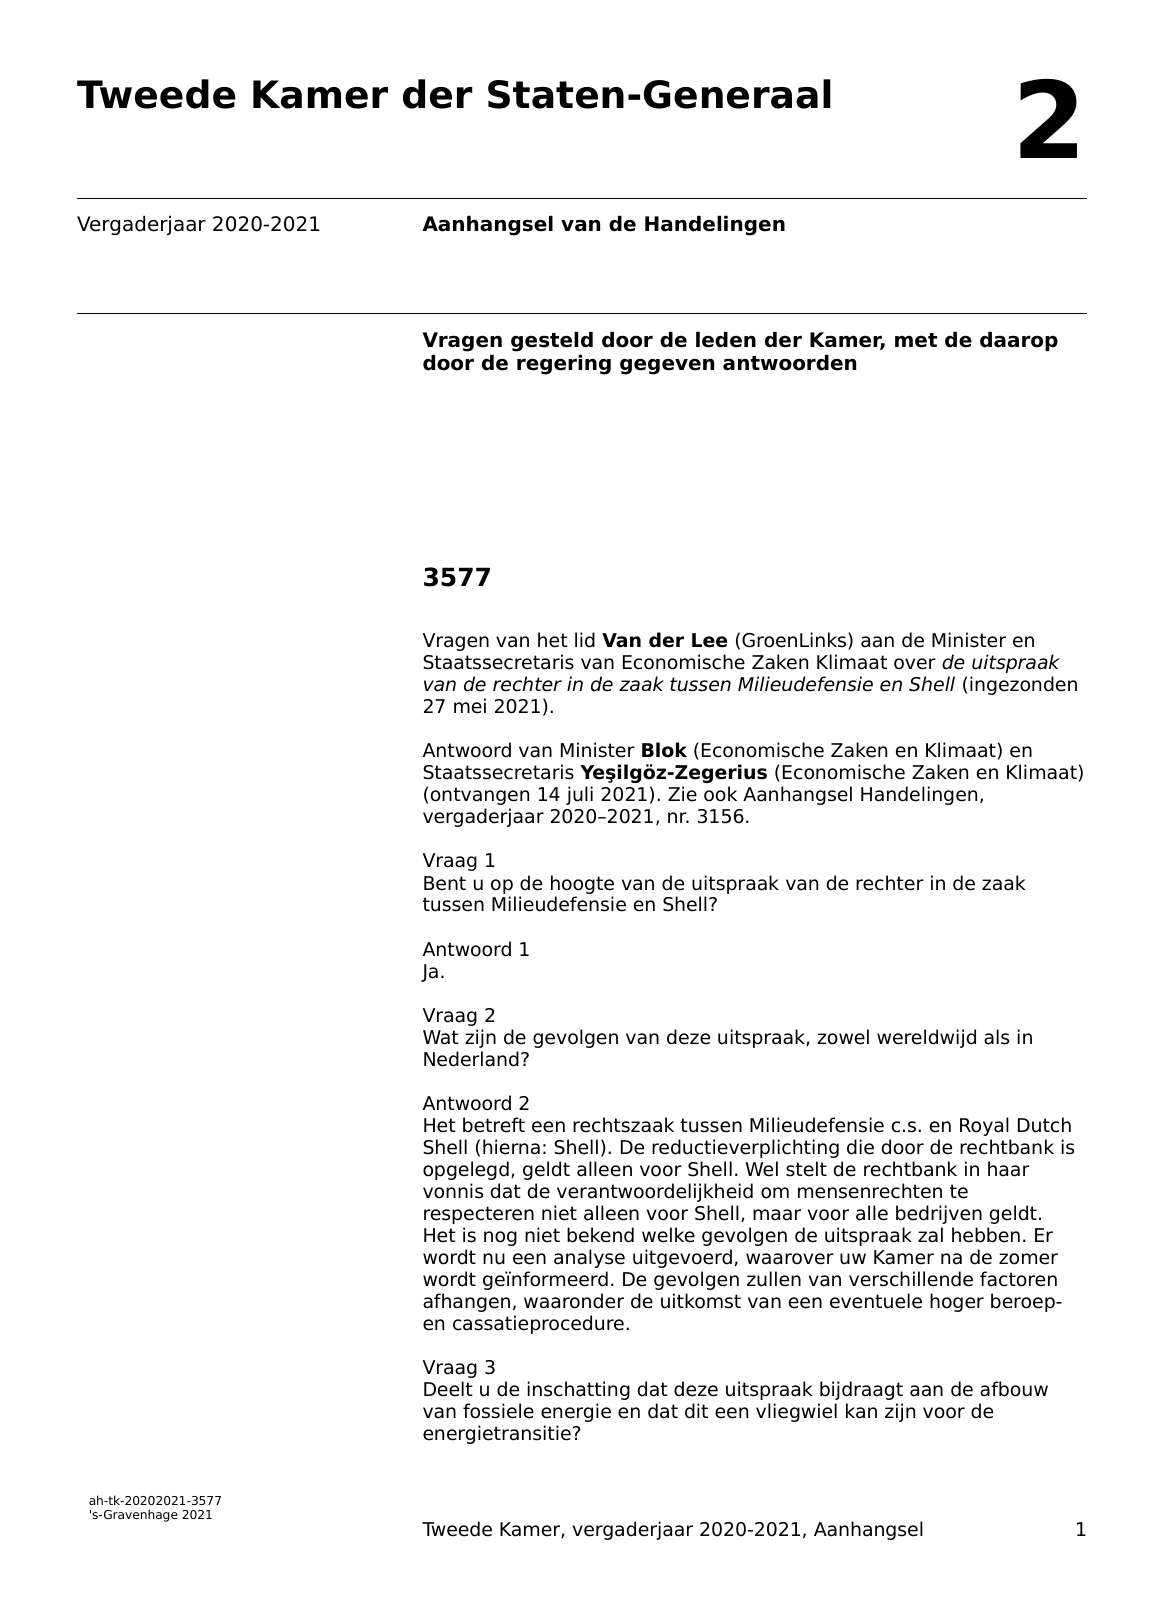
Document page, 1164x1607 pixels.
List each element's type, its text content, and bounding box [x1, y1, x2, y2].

text Vragen van het lid Van der Lee (GroenLinks) aan de Minister en Staatssecretaris van Economische Zaken Klimaat over de uitspraak van de rechter in de zaak tussen Milieudefensie en Shell (ingezonden 27 mei 2021). [422, 630, 1087, 718]
text Het is nog niet bekend welke gevolgen de uitspraak zal hebben. Er wordt nu een analyse uitgevoerd, waarover uw Kamer na de zomer wordt geïnformeerd. De gevolgen zullen van verschillende factoren afhangen, waaronder de uitkomst van een eventuele hoger beroep- en cassatieprocedure. [422, 1225, 1087, 1334]
text Bent u op de hoogte van de uitspraak van de rechter in de zaak tussen Milieudefensie en Shell? [422, 872, 1087, 916]
text Deelt u de inschatting dat deze uitspraak bijdraagt aan de afbouw van fossiele energie en dat dit een vliegwiel kan zijn voor de energietransitie? [422, 1379, 1087, 1445]
text Antwoord 2 [422, 1093, 1087, 1115]
text 3577 [422, 563, 1087, 592]
text Het betreft een rechtszaak tussen Milieudefensie c.s. en Royal Dutch Shell (hierna: Shell). De reductieverplichting die door de rechtbank is opgelegd, geldt alleen voor Shell. Wel stelt de rechtbank in haar vonnis dat de verantwoordelijkheid om mensenrechten te respecteren niet alleen voor Shell, maar voor alle bedrijven geldt. [422, 1115, 1087, 1225]
text Antwoord 1 [422, 938, 1087, 961]
text Antwoord van Minister Blok (Economische Zaken en Klimaat) en Staatssecretaris Yeşilgöz-Zegerius (Economische Zaken en Klimaat) (ontvangen 14 juli 2021). Zie ook Aanhangsel Handelingen, vergaderjaar 2020–2021, nr. 3156. [422, 740, 1087, 828]
table_cell Vragen gesteld door de leden der Kamer, met de daarop door de regering gegeven antwoorden [422, 314, 1087, 375]
text ah-tk-20202021-3577 [88, 1494, 323, 1508]
table_cell Vergaderjaar 2020-2021 [77, 199, 422, 313]
text Vraag 2 [422, 1005, 1087, 1027]
table_cell Aanhangsel van de Handelingen [422, 199, 1087, 313]
text Wat zijn de gevolgen van deze uitspraak, zowel wereldwijd als in Nederland? [422, 1027, 1087, 1071]
text Ja. [422, 961, 1087, 982]
table_header Tweede Kamer der Staten-Generaal [77, 59, 886, 198]
text Vraag 1 [422, 850, 1087, 872]
table_header 2 [886, 59, 1087, 198]
table_cell [77, 314, 422, 375]
text 's-Gravenhage 2021 [88, 1508, 323, 1522]
text Vraag 3 [422, 1357, 1087, 1379]
